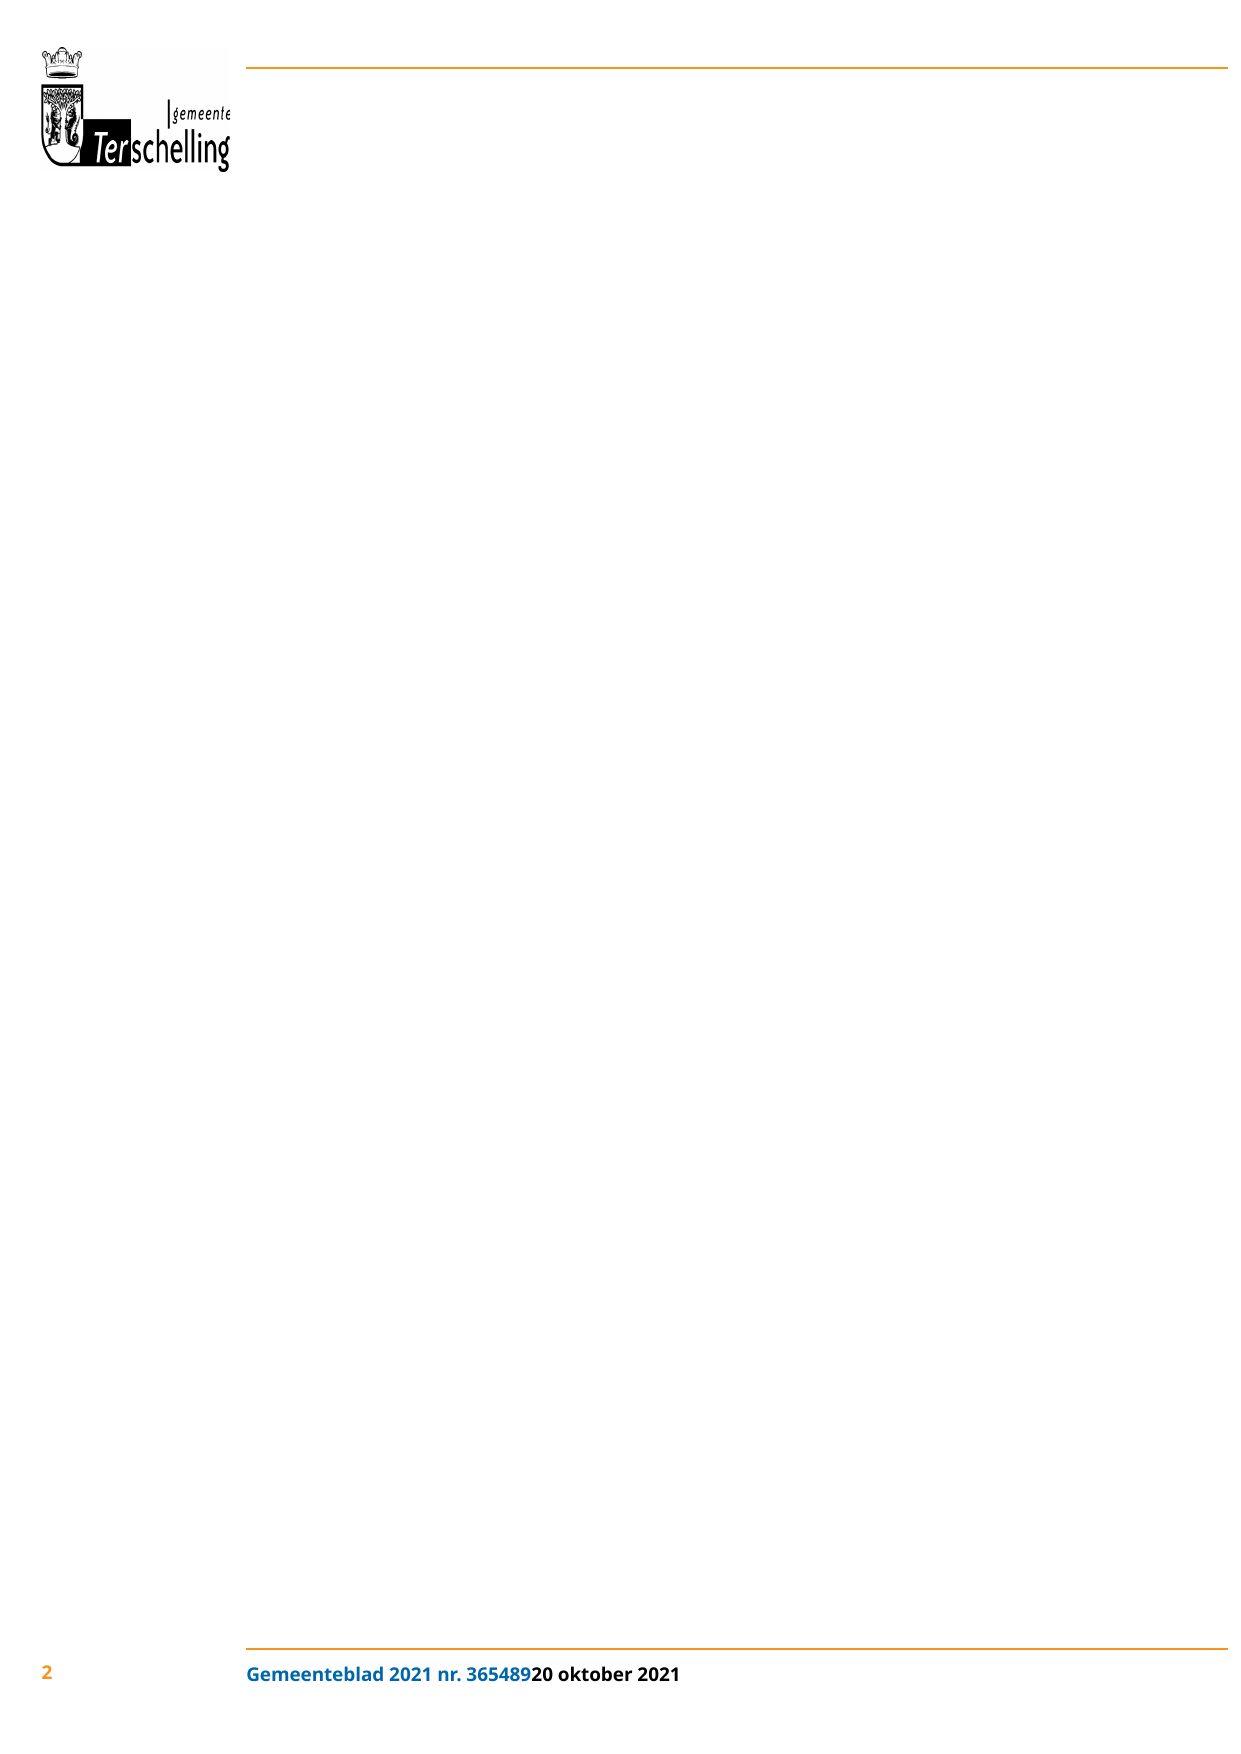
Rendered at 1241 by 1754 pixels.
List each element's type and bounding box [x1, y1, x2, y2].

picture [41, 47, 231, 172]
